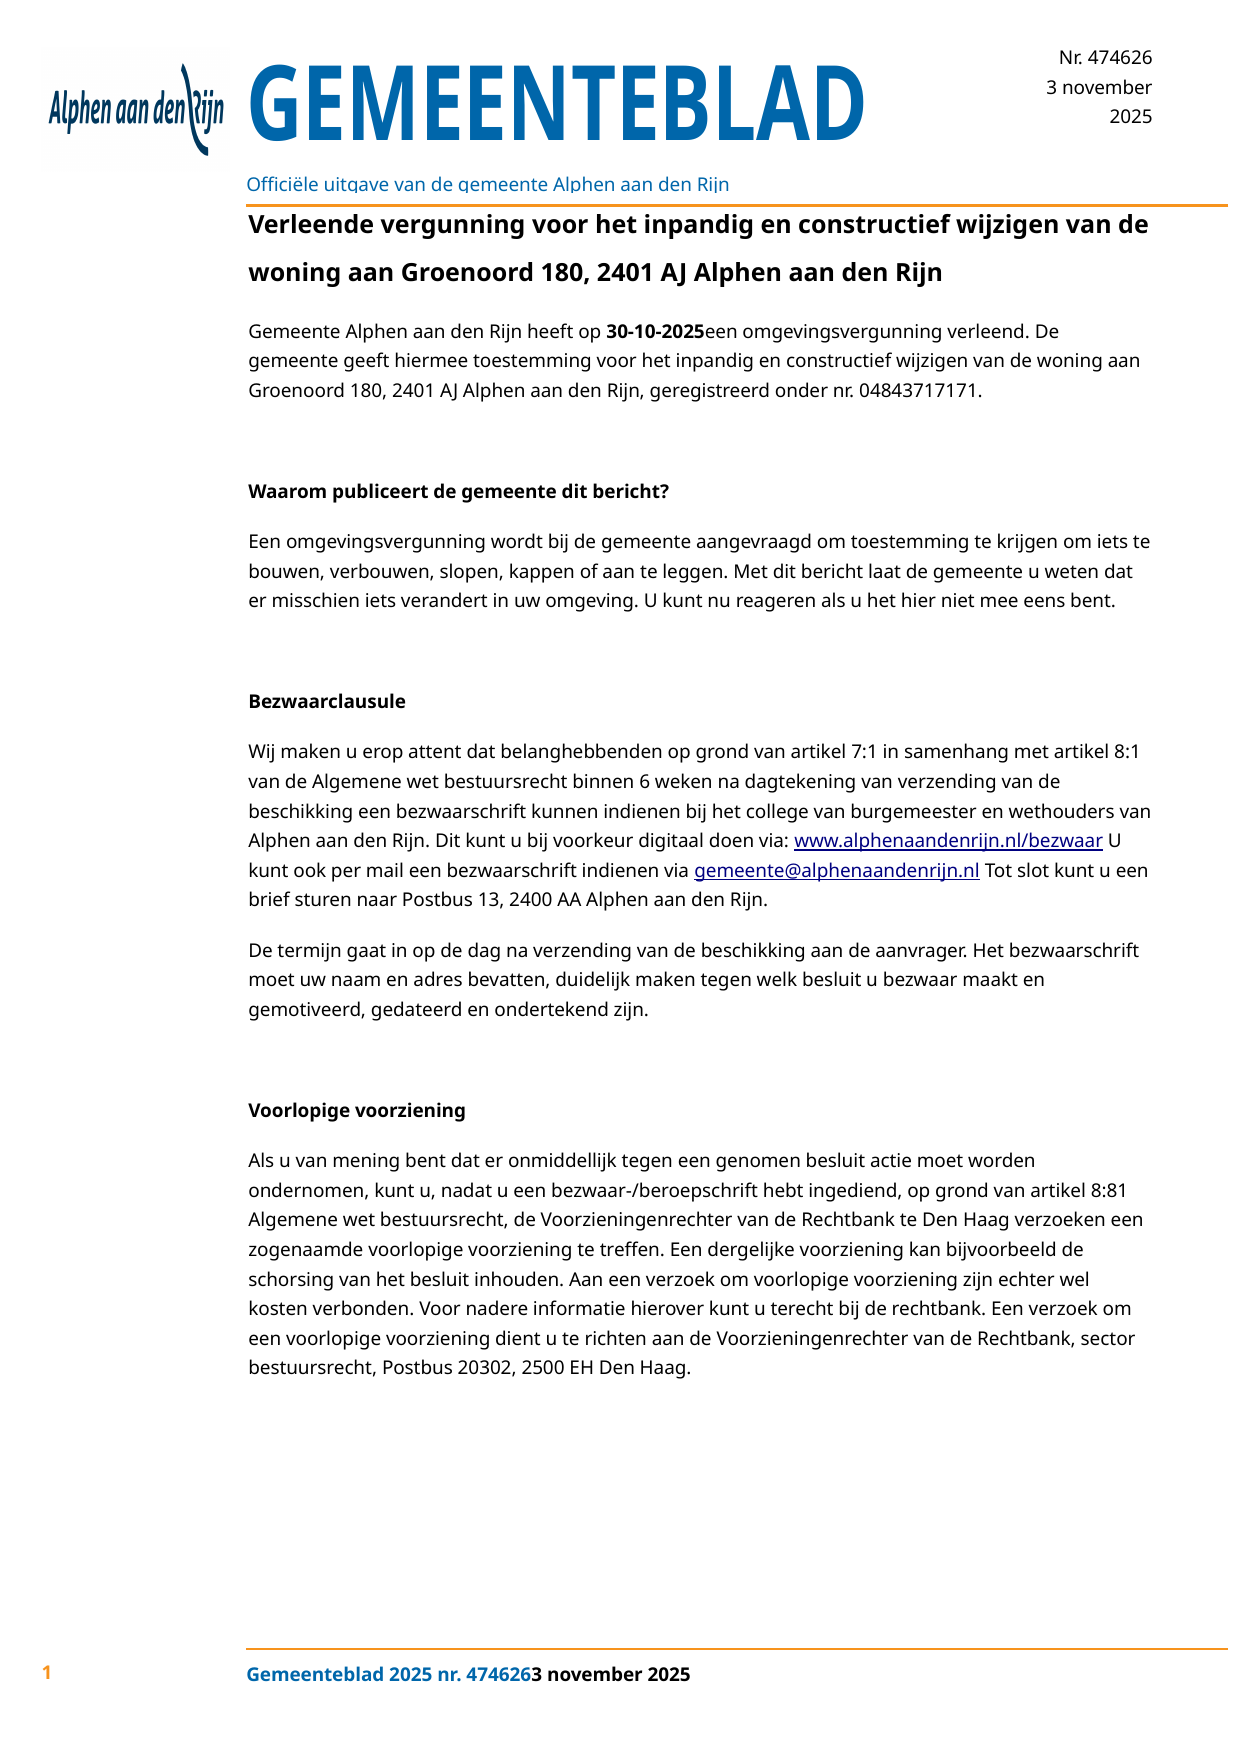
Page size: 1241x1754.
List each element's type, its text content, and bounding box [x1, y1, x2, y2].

text Wij maken u erop attent dat belanghebbenden op grond van artikel 7:1 in samenhang met artikel 8:1 van de Algemene wet bestuursrecht binnen 6 weken na dagtekening van verzending van de beschikking een bezwaarschrift kunnen indienen bij het college van burgemeester en wethouders van Alphen aan den Rijn. Dit kunt u bij voorkeur digitaal doen via: www.alphenaandenrijn.nl/bezwaar U kunt ook per mail een bezwaarschrift indienen via gemeente@alphenaandenrijn.nl Tot slot kunt u een brief sturen naar Postbus 13, 2400 AA Alphen aan den Rijn. [248, 739, 1152, 912]
text Als u van mening bent dat er onmiddellijk tegen een genomen besluit actie moet worden ondernomen, kunt u, nadat u een bezwaar-/beroepschrift hebt ingediend, op grond van artikel 8:81 Algemene wet bestuursrecht, de Voorzieningenrechter van de Rechtbank te Den Haag verzoeken een zogenaamde voorlopige voorziening te treffen. Een dergelijke voorziening kan bijvoorbeeld de schorsing van het besluit inhouden. Aan een verzoek om voorlopige voorziening zijn echter wel kosten verbonden. Voor nadere informatie hierover kunt u terecht bij de rechtbank. Een verzoek om een voorlopige voorziening dient u te richten aan de Voorzieningenrechter van de Rechtbank, sector bestuursrecht, Postbus 20302, 2500 EH Den Haag. [248, 1147, 1152, 1380]
text Voorlopige voorziening [248, 1097, 1152, 1123]
picture [41, 47, 231, 172]
text Waarom publiceert de gemeente dit bericht? [248, 478, 1152, 504]
text De termijn gaat in op de dag na verzending van de beschikking aan de aanvrager. Het bezwaarschrift moet uw naam en adres bevatten, duidelijk maken tegen welk besluit u bezwaar maakt en gemotiveerd, gedateerd en ondertekend zijn. [248, 937, 1152, 1022]
text Een omgevingsvergunning wordt bij de gemeente aangevraagd om toestemming te krijgen om iets te bouwen, verbouwen, slopen, kappen of aan te leggen. Met dit bericht laat de gemeente u weten dat er misschien iets verandert in uw omgeving. U kunt nu reageren als u het hier niet mee eens bent. [248, 528, 1152, 613]
text Bezwaarclausule [248, 688, 1152, 714]
text Verleende vergunning voor het inpandig en constructief wijzigen van de woning aan Groenoord 180, 2401 AJ Alphen aan den Rijn [248, 207, 1152, 288]
text Gemeente Alphen aan den Rijn heeft op 30-10-2025een omgevingsvergunning verleend. De gemeente geeft hiermee toestemming voor het inpandig en constructief wijzigen van de woning aan Groenoord 180, 2401 AJ Alphen aan den Rijn, geregistreerd onder nr. 04843717171. [248, 318, 1152, 403]
